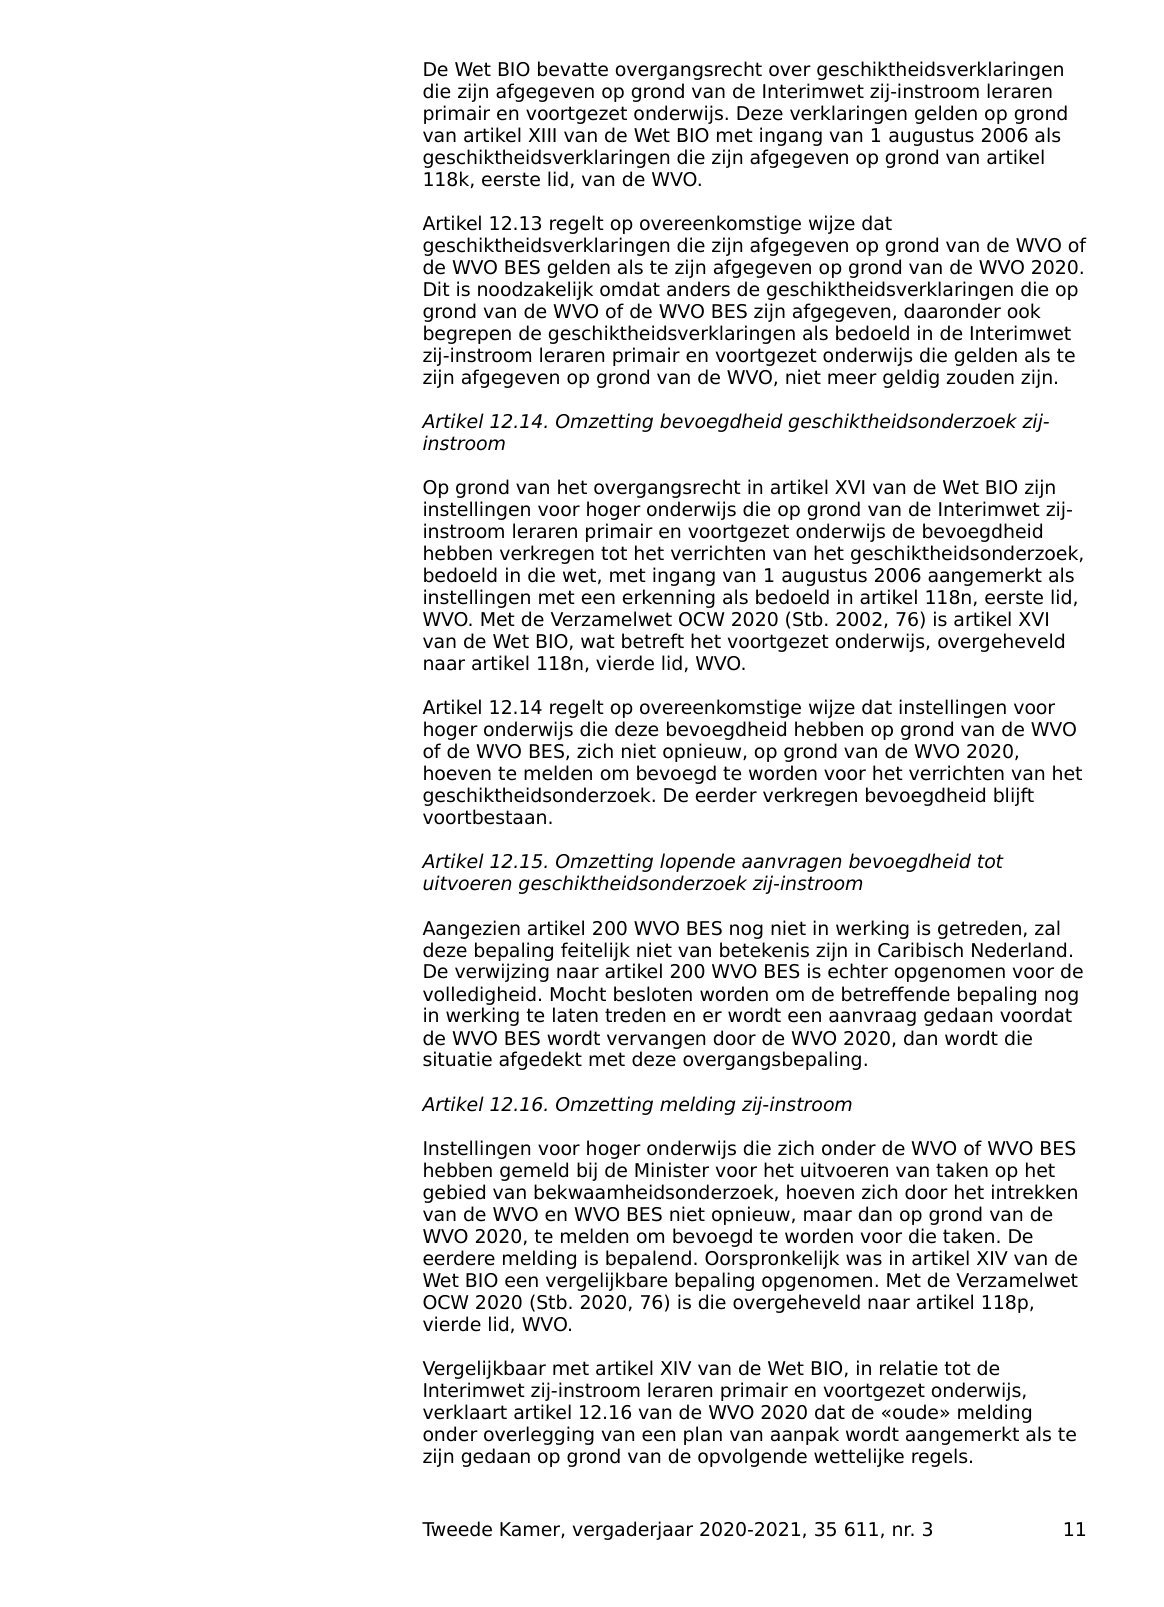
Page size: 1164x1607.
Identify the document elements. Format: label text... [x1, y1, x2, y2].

subtitle Artikel 12.16. Omzetting melding zij-instroom [422, 1093, 1087, 1116]
text Artikel 12.13 regelt op overeenkomstige wijze dat geschiktheidsverklaringen die zijn afgegeven op grond van de WVO of de WVO BES gelden als te zijn afgegeven op grond van de WVO 2020. Dit is noodzakelijk omdat anders de geschiktheidsverklaringen die op grond van de WVO of de WVO BES zijn afgegeven, daaronder ook begrepen de geschiktheidsverklaringen als bedoeld in de Interimwet zij-instroom leraren primair en voortgezet onderwijs die gelden als te zijn afgegeven op grond van de WVO, niet meer geldig zouden zijn. [422, 213, 1087, 389]
text Aangezien artikel 200 WVO BES nog niet in werking is getreden, zal deze bepaling feitelijk niet van betekenis zijn in Caribisch Nederland. De verwijzing naar artikel 200 WVO BES is echter opgenomen voor de volledigheid. Mocht besloten worden om de betreffende bepaling nog in werking te laten treden en er wordt een aanvraag gedaan voordat de WVO BES wordt vervangen door de WVO 2020, dan wordt die situatie afgedekt met deze overgangsbepaling. [422, 917, 1087, 1071]
text Artikel 12.14 regelt op overeenkomstige wijze dat instellingen voor hoger onderwijs die deze bevoegdheid hebben op grond van de WVO of de WVO BES, zich niet opnieuw, op grond van de WVO 2020, hoeven te melden om bevoegd te worden voor het verrichten van het geschiktheidsonderzoek. De eerder verkregen bevoegdheid blijft voortbestaan. [422, 697, 1087, 829]
text Instellingen voor hoger onderwijs die zich onder de WVO of WVO BES hebben gemeld bij de Minister voor het uitvoeren van taken op het gebied van bekwaamheidsonderzoek, hoeven zich door het intrekken van de WVO en WVO BES niet opnieuw, maar dan op grond van de WVO 2020, te melden om bevoegd te worden voor die taken. De eerdere melding is bepalend. Oorspronkelijk was in artikel XIV van de Wet BIO een vergelijkbare bepaling opgenomen. Met de Verzamelwet OCW 2020 (Stb. 2020, 76) is die overgeheveld naar artikel 118p, vierde lid, WVO. [422, 1138, 1087, 1336]
text Op grond van het overgangsrecht in artikel XVI van de Wet BIO zijn instellingen voor hoger onderwijs die op grond van de Interimwet zij-instroom leraren primair en voortgezet onderwijs de bevoegdheid hebben verkregen tot het verrichten van het geschiktheidsonderzoek, bedoeld in die wet, met ingang van 1 augustus 2006 aangemerkt als instellingen met een erkenning als bedoeld in artikel 118n, eerste lid, WVO. Met de Verzamelwet OCW 2020 (Stb. 2002, 76) is artikel XVI van de Wet BIO, wat betreft het voortgezet onderwijs, overgeheveld naar artikel 118n, vierde lid, WVO. [422, 477, 1087, 675]
text Vergelijkbaar met artikel XIV van de Wet BIO, in relatie tot de Interimwet zij-instroom leraren primair en voortgezet onderwijs, verklaart artikel 12.16 van de WVO 2020 dat de «oude» melding onder overlegging van een plan van aanpak wordt aangemerkt als te zijn gedaan op grond van de opvolgende wettelijke regels. [422, 1358, 1087, 1468]
text De Wet BIO bevatte overgangsrecht over geschiktheidsverklaringen die zijn afgegeven op grond van de Interimwet zij-instroom leraren primair en voortgezet onderwijs. Deze verklaringen gelden op grond van artikel XIII van de Wet BIO met ingang van 1 augustus 2006 als geschiktheidsverklaringen die zijn afgegeven op grond van artikel 118k, eerste lid, van de WVO. [422, 59, 1087, 191]
subtitle Artikel 12.15. Omzetting lopende aanvragen bevoegdheid tot uitvoeren geschiktheidsonderzoek zij-instroom [422, 851, 1087, 895]
subtitle Artikel 12.14. Omzetting bevoegdheid geschiktheidsonderzoek zij-instroom [422, 411, 1087, 455]
